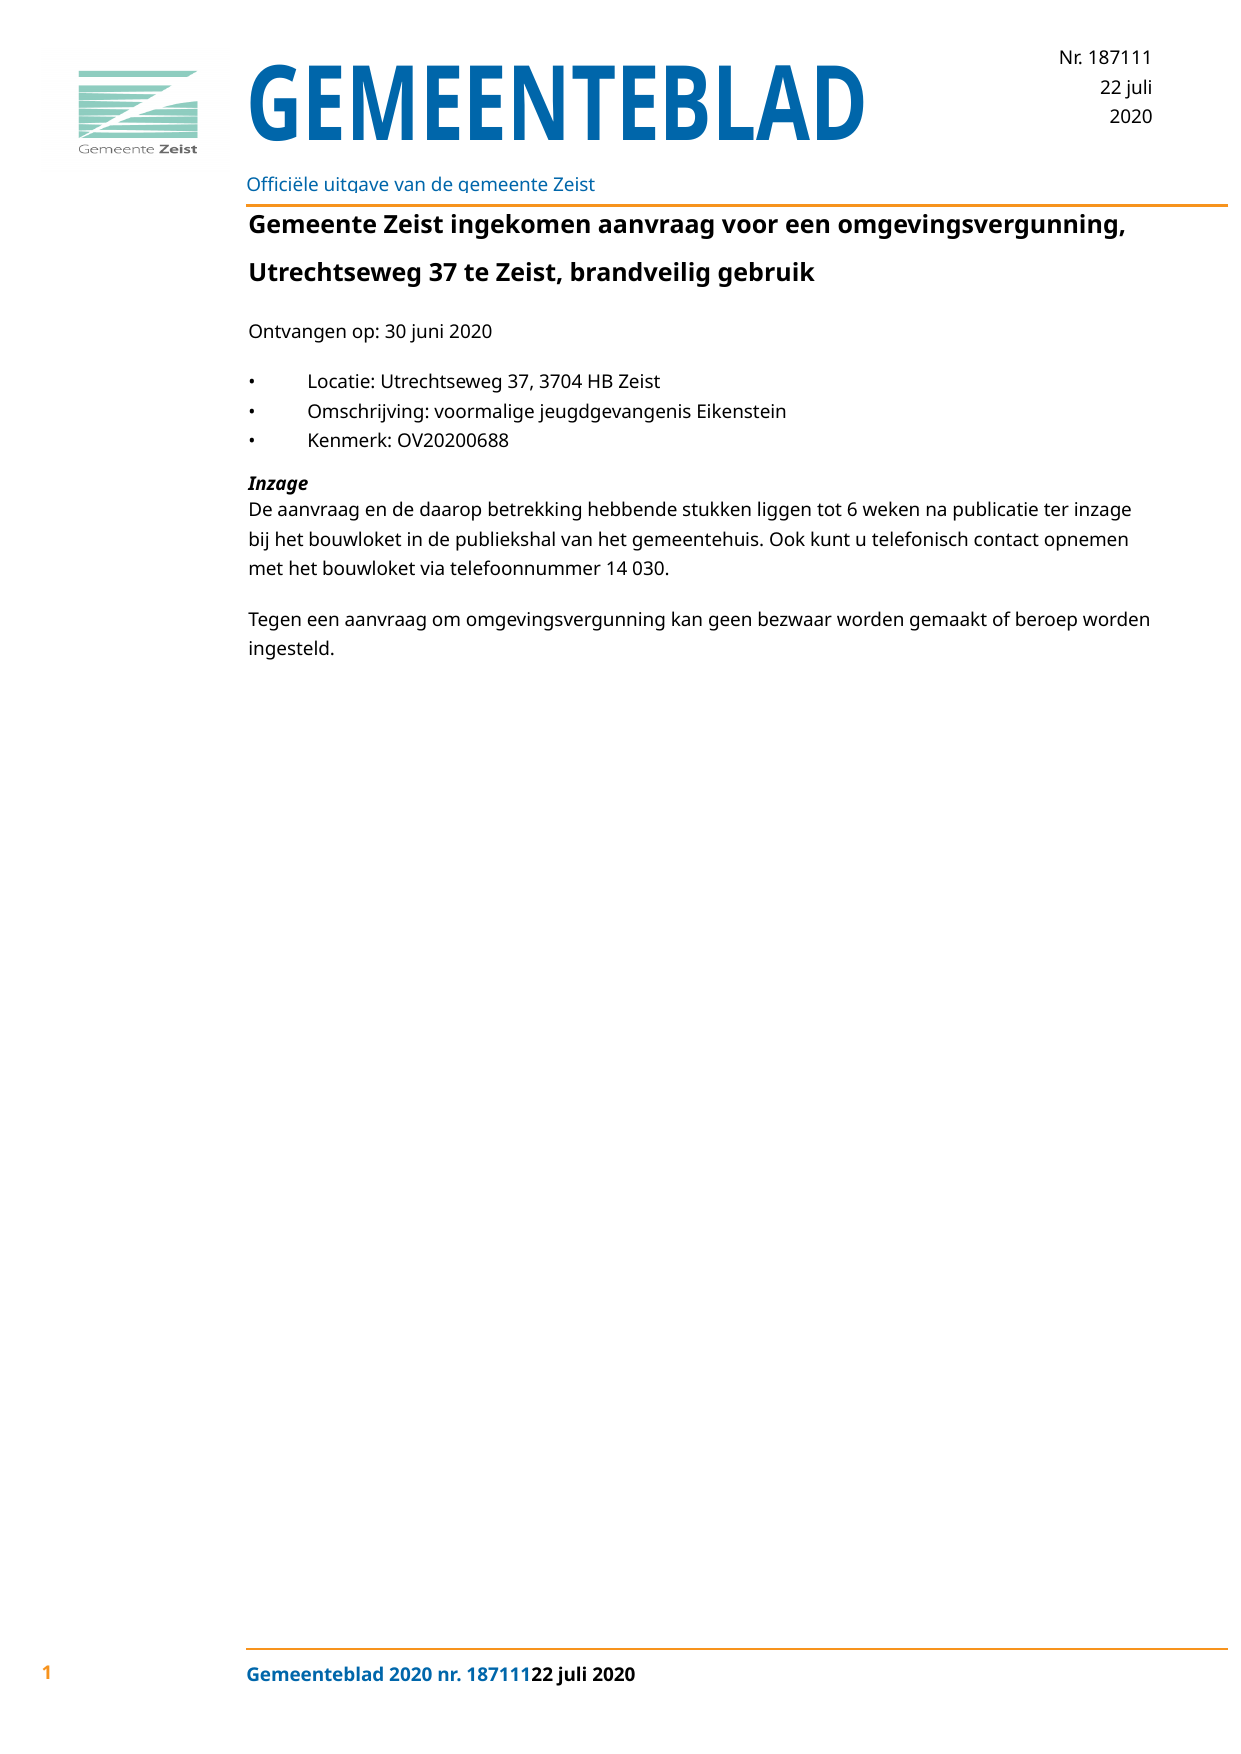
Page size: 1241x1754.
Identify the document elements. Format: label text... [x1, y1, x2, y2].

list Kenmerk: OV20200688 [248, 427, 1152, 453]
text Gemeente Zeist ingekomen aanvraag voor een omgevingsvergunning, Utrechtseweg 37 te Zeist, brandveilig gebruik [248, 207, 1152, 288]
text De aanvraag en de daarop betrekking hebbende stukken liggen tot 6 weken na publicatie ter inzage bij het bouwloket in de publiekshal van het gemeentehuis. Ook kunt u telefonisch contact opnemen met het bouwloket via telefoonnummer 14 030. [248, 496, 1152, 581]
picture [41, 47, 231, 172]
list Locatie: Utrechtseweg 37, 3704 HB Zeist [248, 368, 1152, 394]
text Ontvangen op: 30 juni 2020 [248, 318, 1152, 344]
text Inzage [248, 471, 1152, 496]
list Omschrijving: voormalige jeugdgevangenis Eikenstein [248, 398, 1152, 424]
text Tegen een aanvraag om omgevingsvergunning kan geen bezwaar worden gemaakt of beroep worden ingesteld. [248, 606, 1152, 661]
